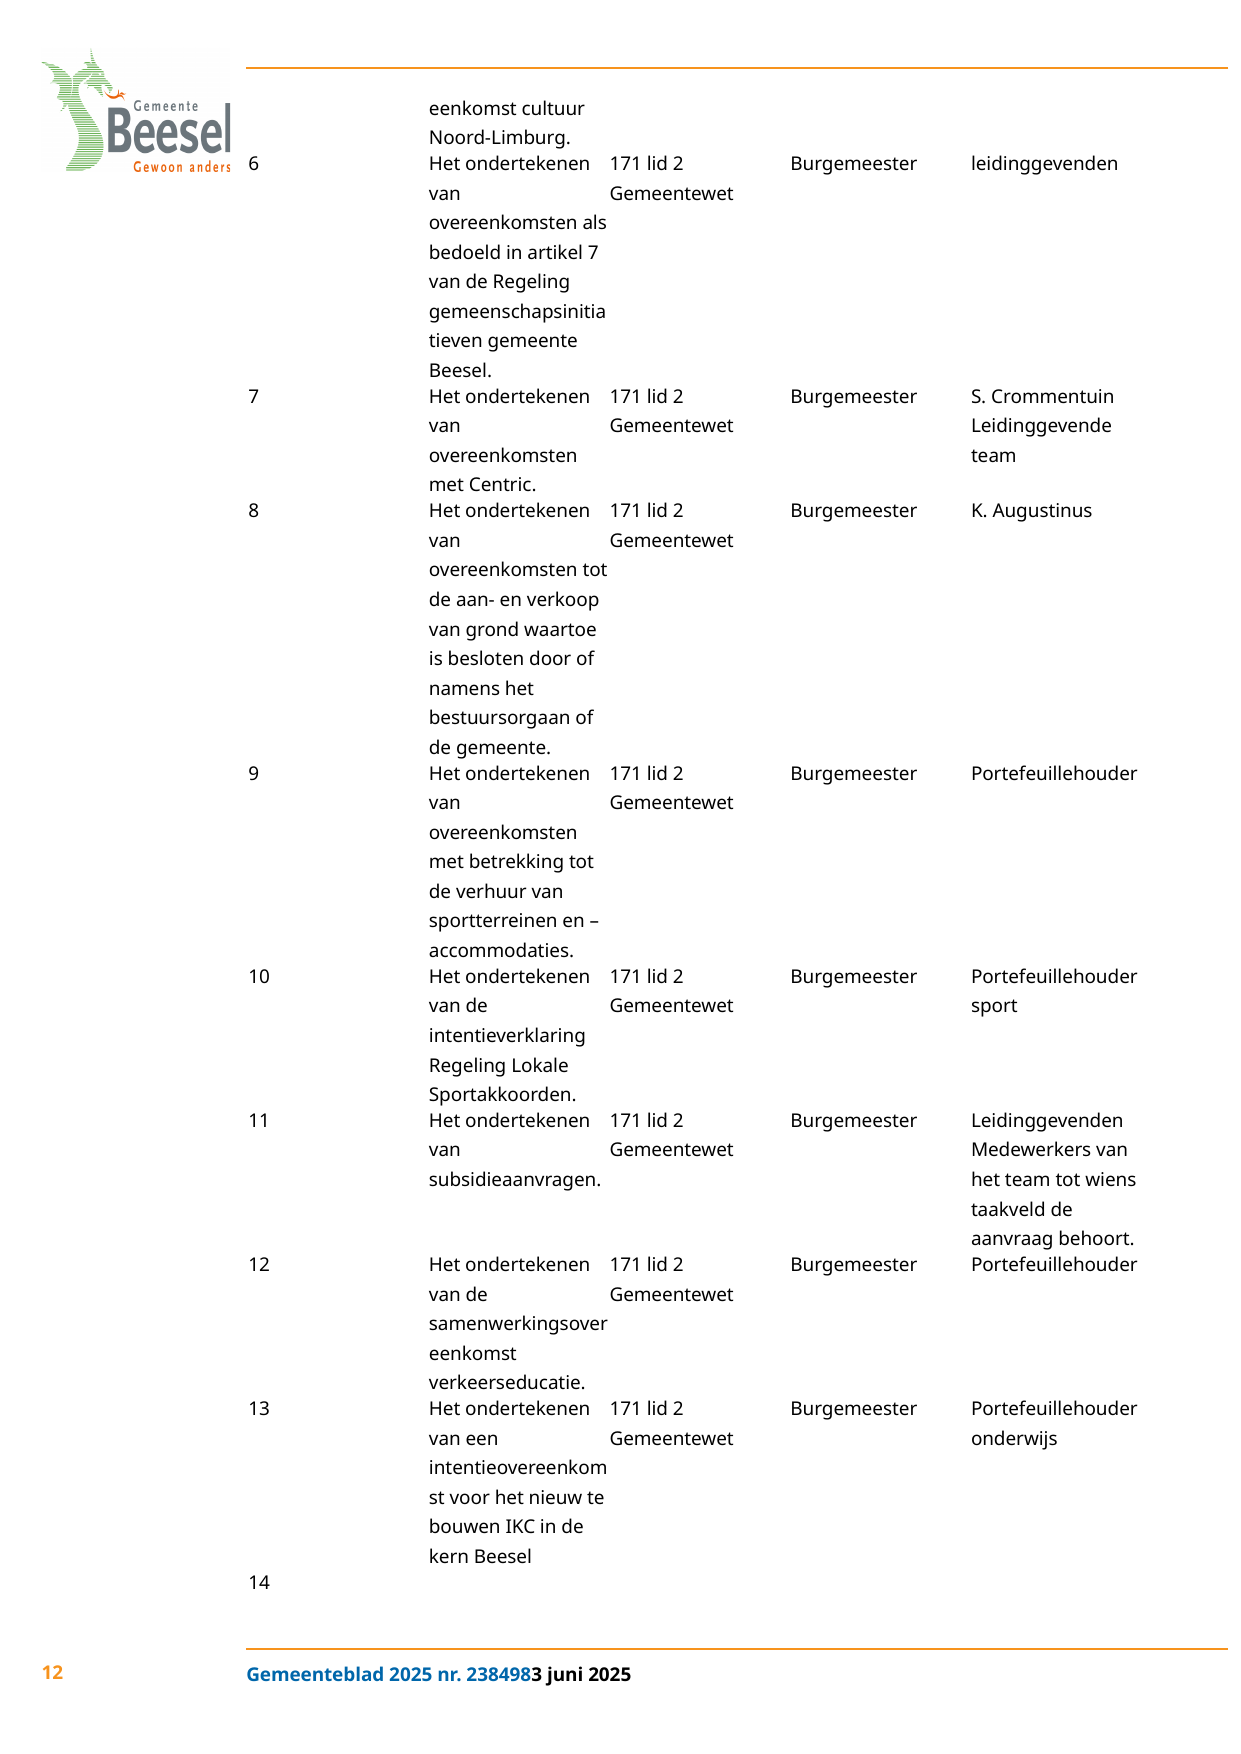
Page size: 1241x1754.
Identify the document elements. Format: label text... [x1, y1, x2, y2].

table_cell Portefeuillehouder [971, 760, 1152, 963]
table_cell eenkomst cultuur Noord-Limburg. [429, 95, 609, 150]
table_cell [609, 1569, 790, 1594]
table_cell 8 [248, 498, 429, 760]
table_cell [248, 95, 429, 150]
table_cell [971, 95, 1152, 150]
picture [41, 47, 231, 172]
table_cell Het ondertekenen van een intentieovereenkomst voor het nieuw te bouwen IKC in de kern Beesel [429, 1395, 609, 1569]
table_cell Burgemeester [790, 498, 971, 760]
table_cell 11 [248, 1107, 429, 1251]
table_cell 7 [248, 383, 429, 497]
table_cell 171 lid 2 Gemeentewet [609, 150, 790, 383]
table_cell [971, 1569, 1152, 1594]
table_cell 171 lid 2 Gemeentewet [609, 1107, 790, 1251]
table_cell 171 lid 2 Gemeentewet [609, 1395, 790, 1569]
table_cell Portefeuillehouder sport [971, 963, 1152, 1107]
table_cell 171 lid 2 Gemeentewet [609, 1251, 790, 1395]
table_cell S. Crommentuin Leidinggevende team [971, 383, 1152, 497]
table_cell [790, 1569, 971, 1594]
table_cell Leidinggevenden Medewerkers van het team tot wiens taakveld de aanvraag behoort. [971, 1107, 1152, 1251]
table_cell Portefeuillehouder [971, 1251, 1152, 1395]
table_cell [790, 95, 971, 150]
table_cell 12 [248, 1251, 429, 1395]
table_cell Het ondertekenen van subsidieaanvragen. [429, 1107, 609, 1251]
table_cell 171 lid 2 Gemeentewet [609, 760, 790, 963]
table_cell 14 [248, 1569, 429, 1594]
table_cell Het ondertekenen van overeenkomsten tot de aan- en verkoop van grond waartoe is besloten door of namens het bestuursorgaan of de gemeente. [429, 498, 609, 760]
table_cell 13 [248, 1395, 429, 1569]
table_cell Burgemeester [790, 760, 971, 963]
table_cell Het ondertekenen van de intentieverklaring Regeling Lokale Sportakkoorden. [429, 963, 609, 1107]
table_cell Burgemeester [790, 383, 971, 497]
table_cell Burgemeester [790, 1107, 971, 1251]
table_cell 171 lid 2 Gemeentewet [609, 383, 790, 497]
table_cell Portefeuillehouder onderwijs [971, 1395, 1152, 1569]
table_cell Burgemeester [790, 1395, 971, 1569]
table_cell Het ondertekenen van overeenkomsten met Centric. [429, 383, 609, 497]
table_cell 171 lid 2 Gemeentewet [609, 963, 790, 1107]
table_cell Het ondertekenen van overeenkomsten als bedoeld in artikel 7 van de Regeling gemeenschapsinitiatieven gemeente Beesel. [429, 150, 609, 383]
table_cell 171 lid 2 Gemeentewet [609, 498, 790, 760]
table_cell K. Augustinus [971, 498, 1152, 760]
table_cell [429, 1569, 609, 1594]
table_cell Het ondertekenen van de samenwerkingsovereenkomst verkeerseducatie. [429, 1251, 609, 1395]
table_cell 10 [248, 963, 429, 1107]
table_cell Burgemeester [790, 150, 971, 383]
table_cell Burgemeester [790, 963, 971, 1107]
table_cell Burgemeester [790, 1251, 971, 1395]
table_cell 9 [248, 760, 429, 963]
table_cell Het ondertekenen van overeenkomsten met betrekking tot de verhuur van sportterreinen en –accommodaties. [429, 760, 609, 963]
table_cell leidinggevenden [971, 150, 1152, 383]
table_cell 6 [248, 150, 429, 383]
table_cell [609, 95, 790, 150]
